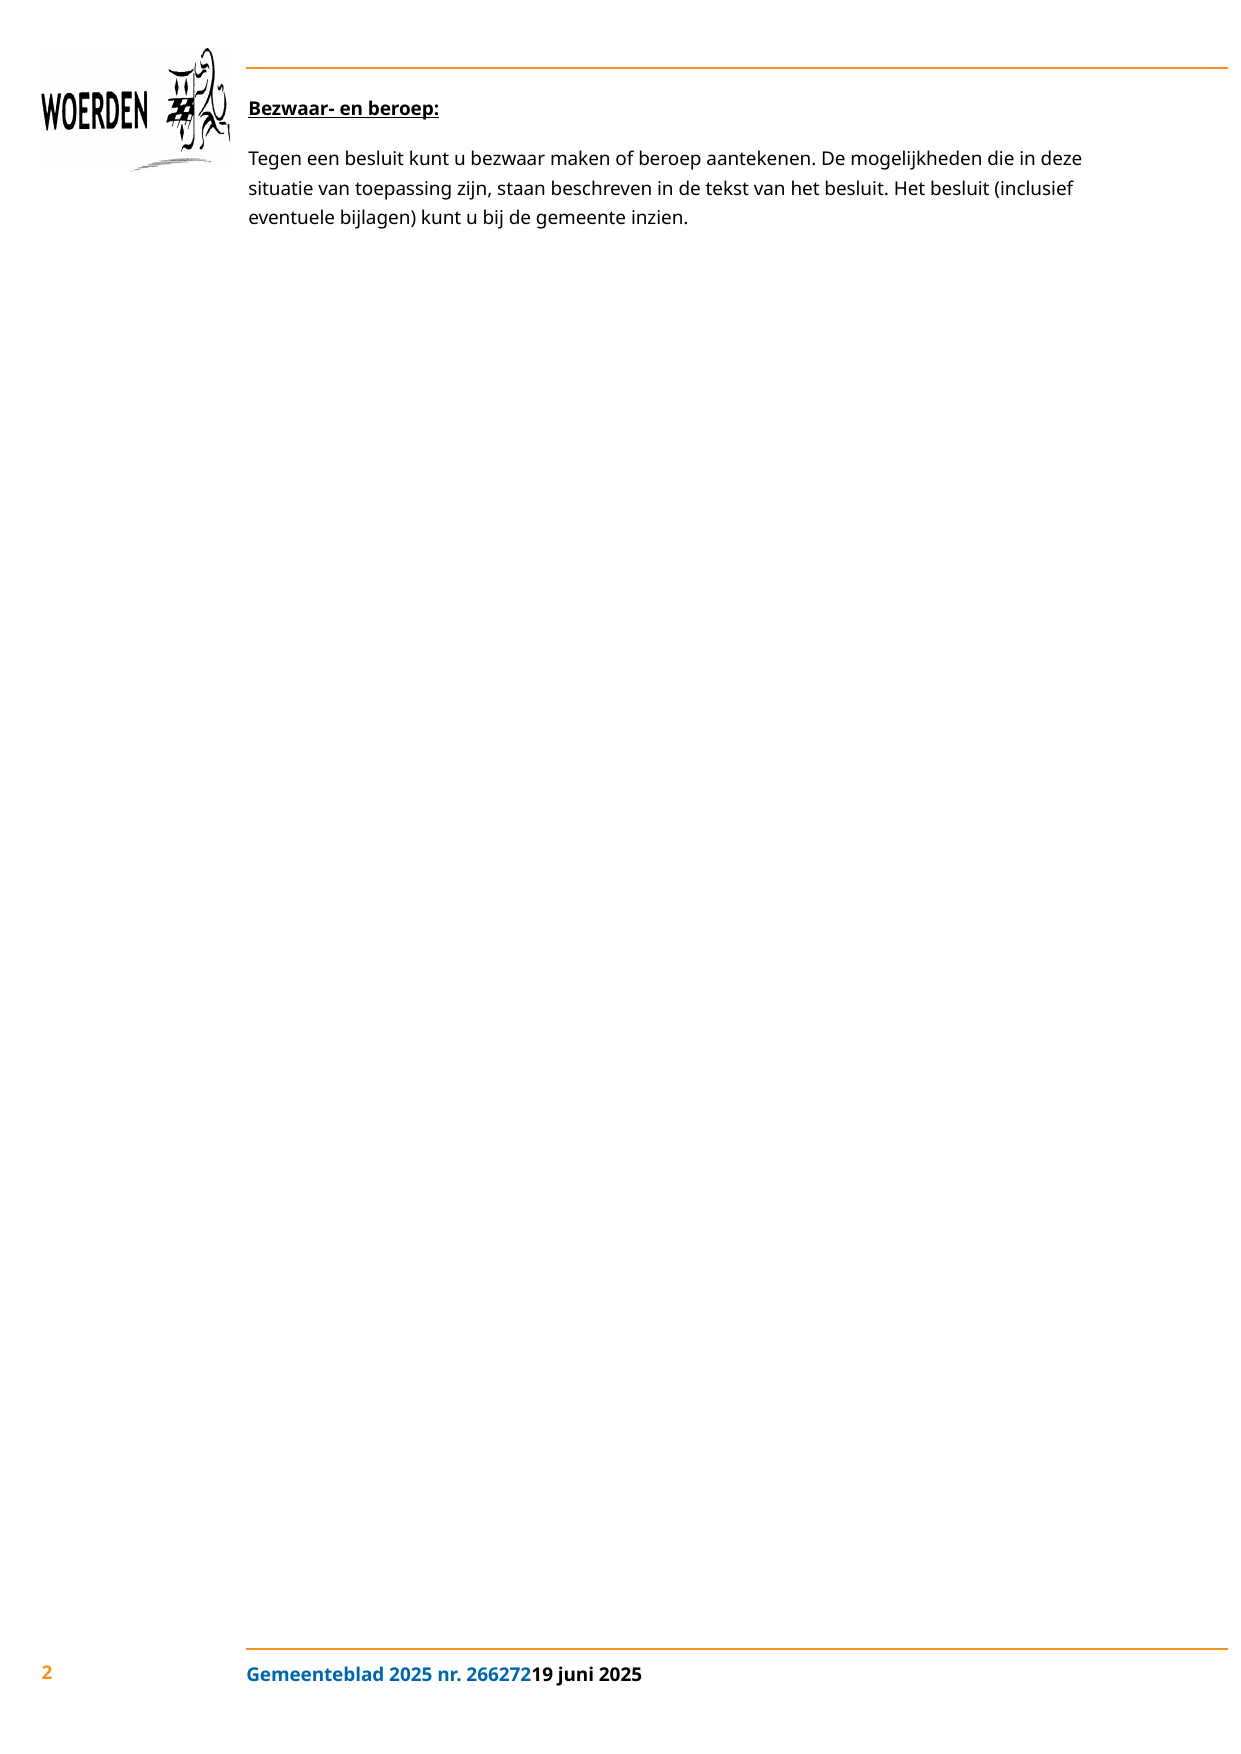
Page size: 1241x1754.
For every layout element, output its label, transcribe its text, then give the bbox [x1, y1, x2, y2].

text Tegen een besluit kunt u bezwaar maken of beroep aantekenen. De mogelijkheden die in deze situatie van toepassing zijn, staan beschreven in de tekst van het besluit. Het besluit (inclusief eventuele bijlagen) kunt u bij de gemeente inzien. [248, 145, 1152, 230]
text Bezwaar- en beroep: [248, 95, 1152, 121]
picture [41, 47, 231, 172]
